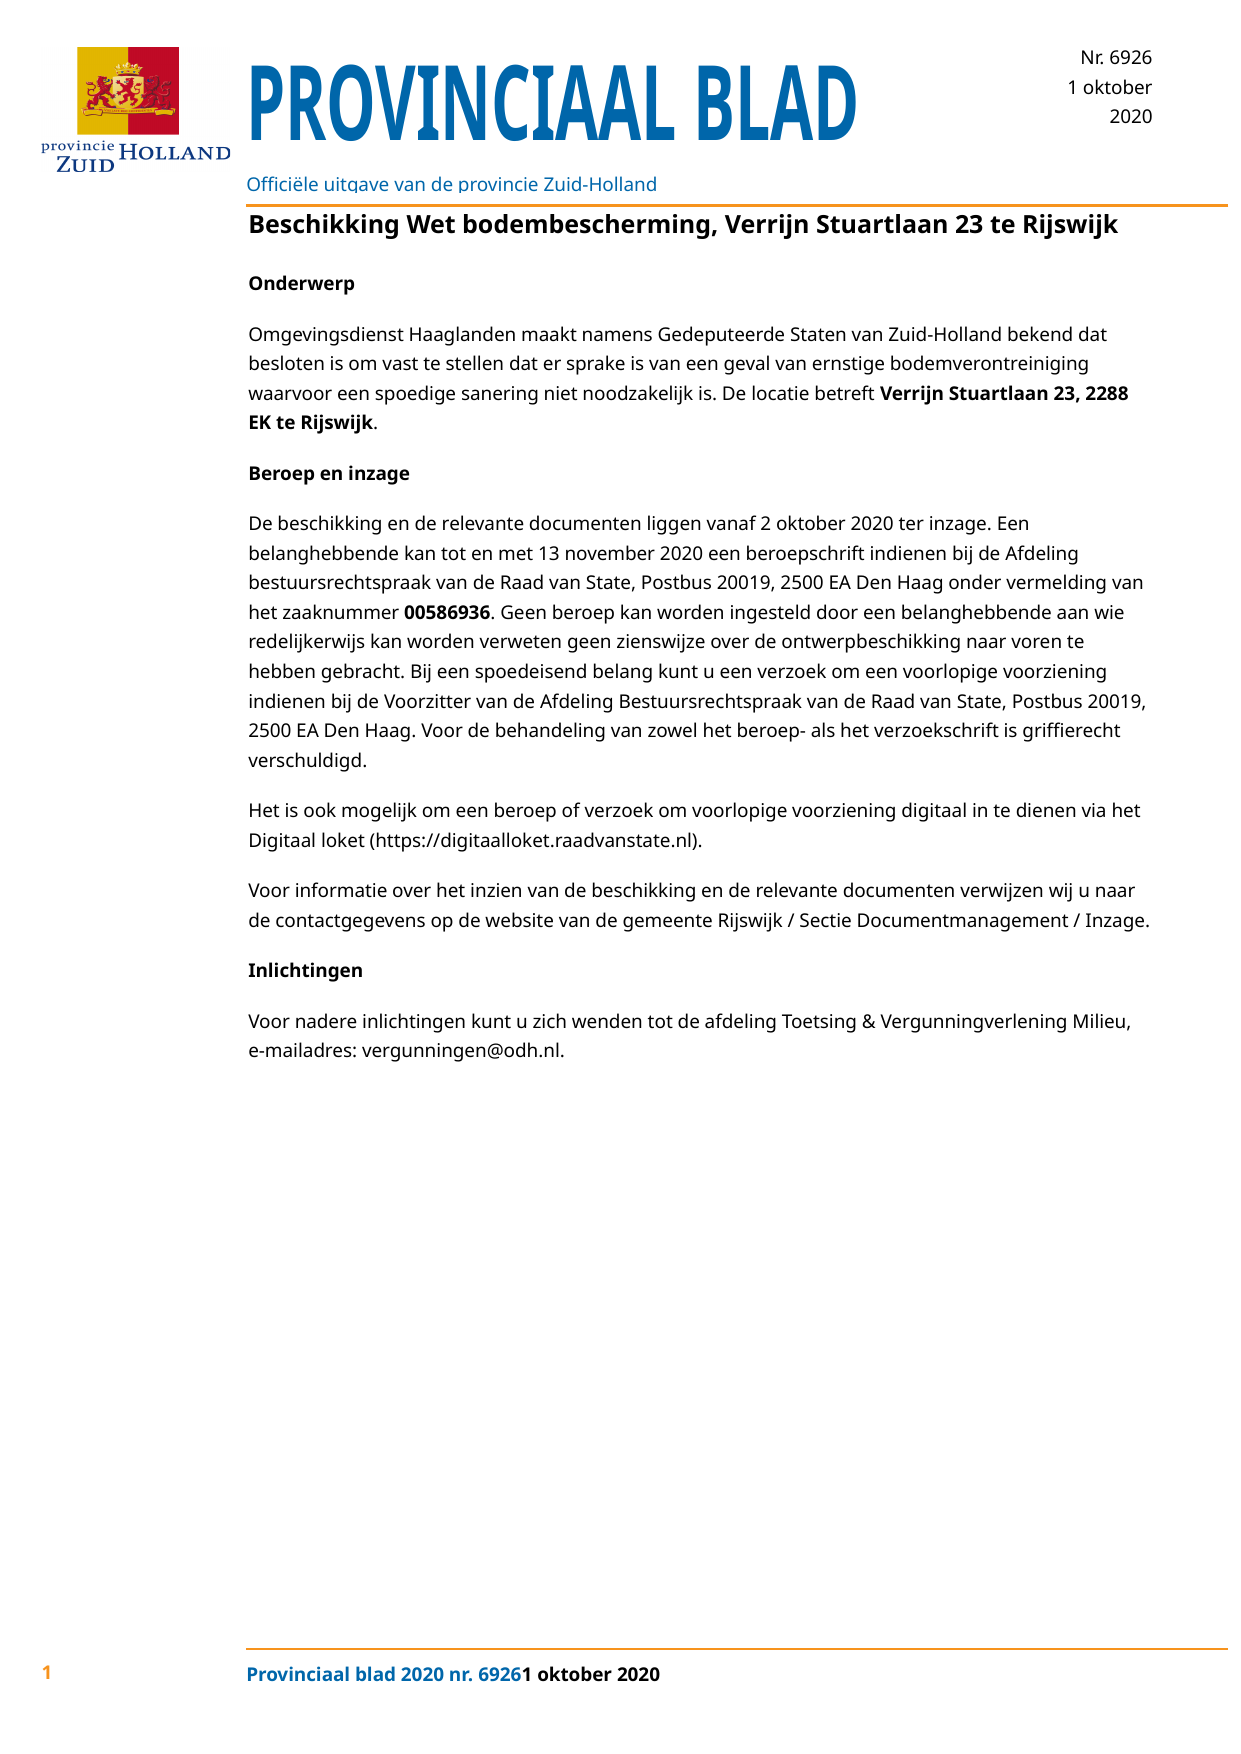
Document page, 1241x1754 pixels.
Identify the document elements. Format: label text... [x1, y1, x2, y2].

text Inlichtingen [248, 957, 1152, 983]
picture [41, 47, 231, 172]
text Voor nadere inlichtingen kunt u zich wenden tot de afdeling Toetsing & Vergunningverlening Milieu, e-mailadres: vergunningen@odh.nl. [248, 1008, 1152, 1063]
text Voor informatie over het inzien van de beschikking en de relevante documenten verwijzen wij u naar de contactgegevens op de website van de gemeente Rijswijk / Sectie Documentmanagement / Inzage. [248, 877, 1152, 933]
text Het is ook mogelijk om een beroep of verzoek om voorlopige voorziening digitaal in te dienen via het Digitaal loket (https://digitaalloket.raadvanstate.nl). [248, 797, 1152, 853]
text Beroep en inzage [248, 460, 1152, 486]
text Omgevingsdienst Haaglanden maakt namens Gedeputeerde Staten van Zuid-Holland bekend dat besloten is om vast te stellen dat er sprake is van een geval van ernstige bodemverontreiniging waarvoor een spoedige sanering niet noodzakelijk is. De locatie betreft Verrijn Stuartlaan 23, 2288 EK te Rijswijk. [248, 321, 1152, 435]
text De beschikking en de relevante documenten liggen vanaf 2 oktober 2020 ter inzage. Een belanghebbende kan tot en met 13 november 2020 een beroepschrift indienen bij de Afdeling bestuursrechtspraak van de Raad van State, Postbus 20019, 2500 EA Den Haag onder vermelding van het zaaknummer 00586936. Geen beroep kan worden ingesteld door een belanghebbende aan wie redelijkerwijs kan worden verweten geen zienswijze over de ontwerpbeschikking naar voren te hebben gebracht. Bij een spoedeisend belang kunt u een verzoek om een voorlopige voorziening indienen bij de Voorzitter van de Afdeling Bestuursrechtspraak van de Raad van State, Postbus 20019, 2500 EA Den Haag. Voor de behandeling van zowel het beroep- als het verzoekschrift is griffierecht verschuldigd. [248, 510, 1152, 773]
text Beschikking Wet bodembescherming, Verrijn Stuartlaan 23 te Rijswijk [248, 207, 1152, 241]
text Onderwerp [248, 270, 1152, 296]
